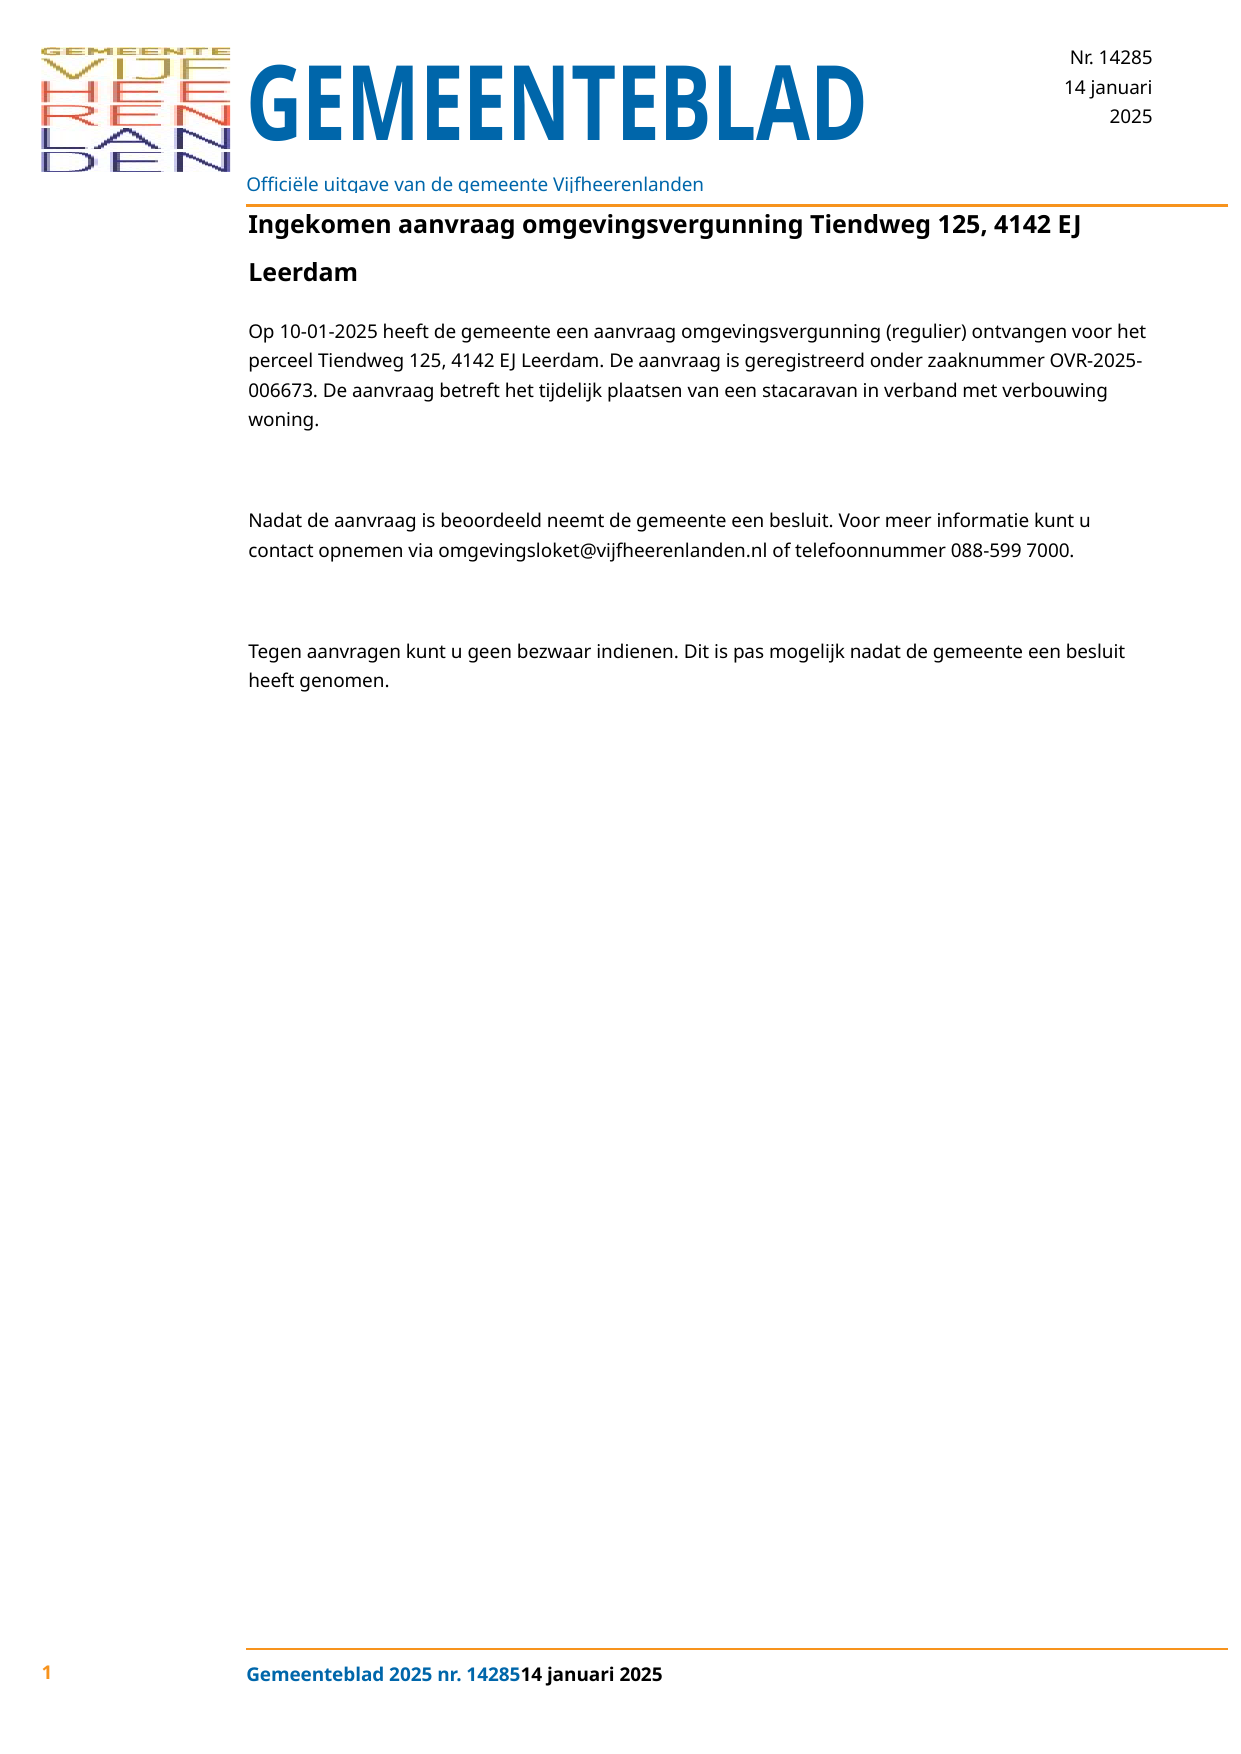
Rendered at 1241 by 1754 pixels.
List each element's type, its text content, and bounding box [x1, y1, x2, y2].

text Ingekomen aanvraag omgevingsvergunning Tiendweg 125, 4142 EJ Leerdam [248, 207, 1152, 288]
text Nadat de aanvraag is beoordeeld neemt de gemeente een besluit. Voor meer informatie kunt u contact opnemen via omgevingsloket@vijfheerenlanden.nl of telefoonnummer 088-599 7000. [248, 507, 1152, 563]
picture [41, 47, 231, 172]
text Tegen aanvragen kunt u geen bezwaar indienen. Dit is pas mogelijk nadat de gemeente een besluit heeft genomen. [248, 638, 1152, 693]
text Op 10-01-2025 heeft de gemeente een aanvraag omgevingsvergunning (regulier) ontvangen voor het perceel Tiendweg 125, 4142 EJ Leerdam. De aanvraag is geregistreerd onder zaaknummer OVR-2025-006673. De aanvraag betreft het tijdelijk plaatsen van een stacaravan in verband met verbouwing woning. [248, 318, 1152, 432]
